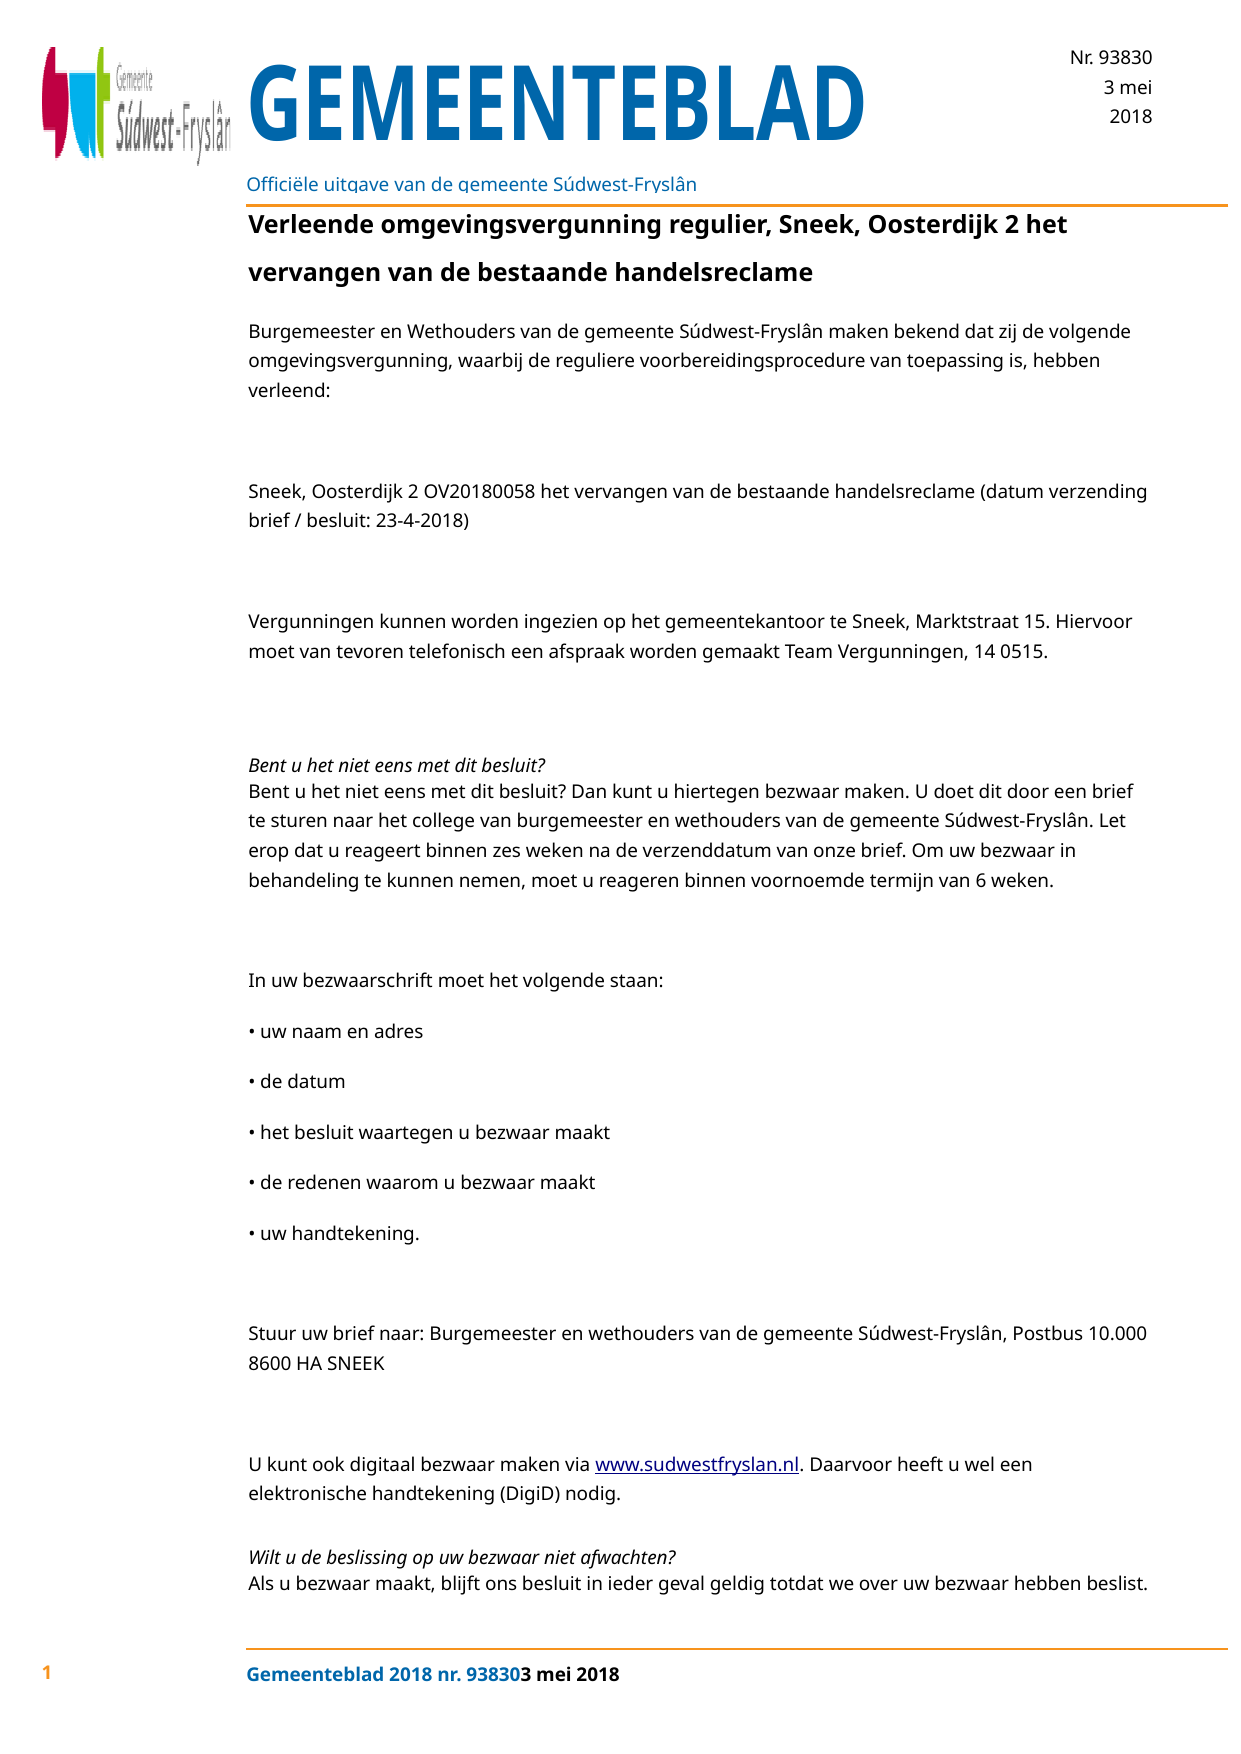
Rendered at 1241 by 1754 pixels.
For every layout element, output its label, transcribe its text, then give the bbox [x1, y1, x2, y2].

text • uw handtekening. [248, 1220, 1152, 1245]
text Burgemeester en Wethouders van de gemeente Súdwest-Fryslân maken bekend dat zij de volgende omgevingsvergunning, waarbij de reguliere voorbereidingsprocedure van toepassing is, hebben verleend: [248, 318, 1152, 403]
text Bent u het niet eens met dit besluit? Dan kunt u hiertegen bezwaar maken. U doet dit door een brief te sturen naar het college van burgemeester en wethouders van de gemeente Súdwest-Fryslân. Let erop dat u reageert binnen zes weken na de verzenddatum van onze brief. Om uw bezwaar in behandeling te kunnen nemen, moet u reageren binnen voornoemde termijn van 6 weken. [248, 778, 1152, 892]
text Verleende omgevingsvergunning regulier, Sneek, Oosterdijk 2 het vervangen van de bestaande handelsreclame [248, 207, 1152, 288]
text Bent u het niet eens met dit besluit? [248, 752, 1152, 778]
text Vergunningen kunnen worden ingezien op het gemeentekantoor te Sneek, Marktstraat 15. Hiervoor moet van tevoren telefonisch een afspraak worden gemaakt Team Vergunningen, 14 0515. [248, 608, 1152, 664]
text • het besluit waartegen u bezwaar maakt [248, 1119, 1152, 1144]
text • uw naam en adres [248, 1018, 1152, 1044]
text U kunt ook digitaal bezwaar maken via www.sudwestfryslan.nl. Daarvoor heeft u wel een elektronische handtekening (DigiD) nodig. [248, 1451, 1152, 1506]
text Stuur uw brief naar: Burgemeester en wethouders van de gemeente Súdwest-Fryslân, Postbus 10.000 8600 HA SNEEK [248, 1321, 1152, 1376]
text • de redenen waarom u bezwaar maakt [248, 1169, 1152, 1195]
picture [41, 47, 231, 172]
text In uw bezwaarschrift moet het volgende staan: [248, 968, 1152, 993]
text Sneek, Oosterdijk 2 OV20180058 het vervangen van de bestaande handelsreclame (datum verzending brief / besluit: 23-4-2018) [248, 478, 1152, 533]
text • de datum [248, 1068, 1152, 1094]
text Wilt u de beslissing op uw bezwaar niet afwachten? [248, 1544, 1152, 1570]
text Als u bezwaar maakt, blijft ons besluit in ieder geval geldig totdat we over uw bezwaar hebben beslist. [248, 1570, 1152, 1596]
